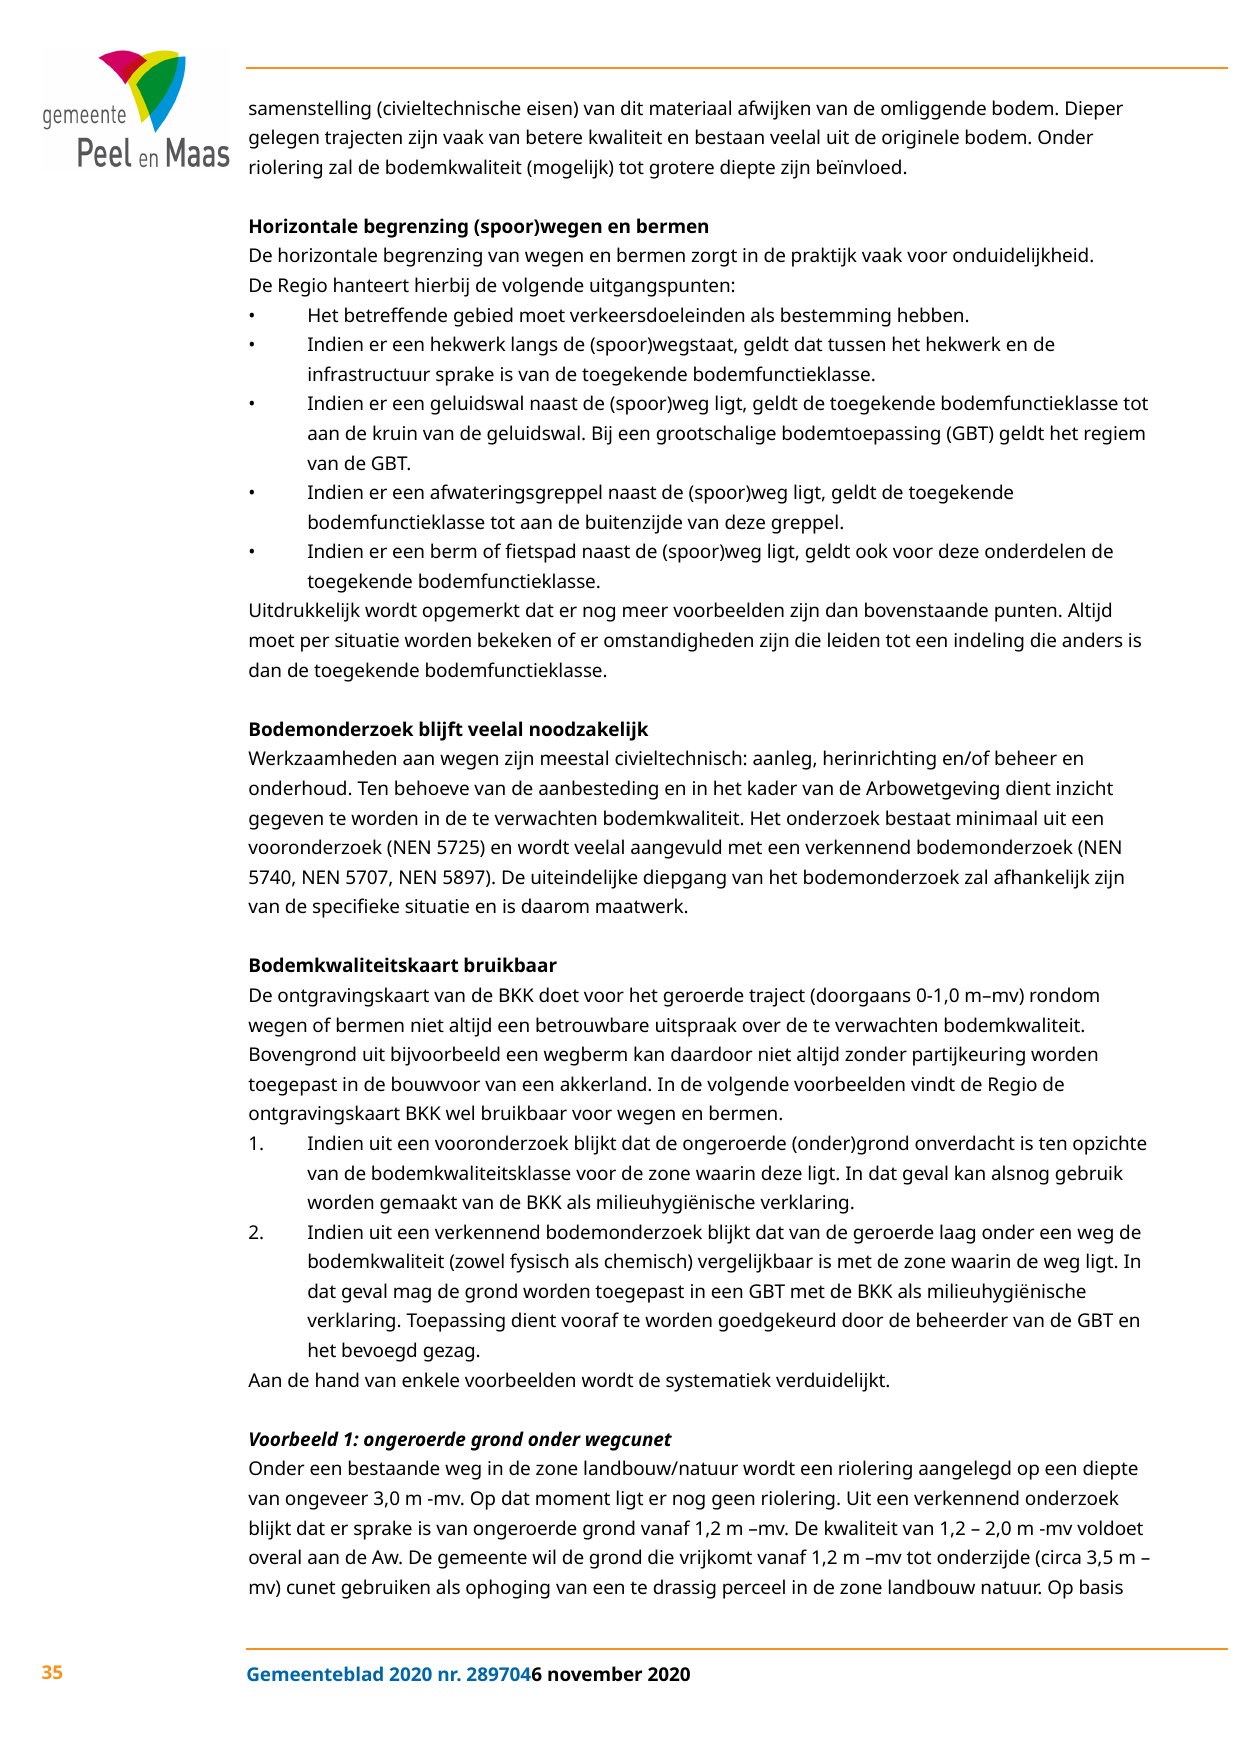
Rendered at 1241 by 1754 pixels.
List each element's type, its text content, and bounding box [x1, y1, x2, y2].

text Onder een bestaande weg in de zone landbouw/natuur wordt een riolering aangelegd op een diepte van ongeveer 3,0 m -mv. Op dat moment ligt er nog geen riolering. Uit een verkennend onderzoek blijkt dat er sprake is van ongeroerde grond vanaf 1,2 m –mv. De kwaliteit van 1,2 – 2,0 m -mv voldoet overal aan de Aw. De gemeente wil de grond die vrijkomt vanaf 1,2 m –mv tot onderzijde (circa 3,5 m –mv) cunet gebruiken als ophoging van een te drassig perceel in de zone landbouw natuur. Op basis [248, 1456, 1152, 1600]
list Het betreffende gebied moet verkeersdoeleinden als bestemming hebben. [248, 302, 1152, 328]
list Indien er een afwateringsgreppel naast de (spoor)weg ligt, geldt de toegekende bodemfunctieklasse tot aan de buitenzijde van deze greppel. [248, 479, 1152, 535]
list Indien uit een verkennend bodemonderzoek blijkt dat van de geroerde laag onder een weg de bodemkwaliteit (zowel fysisch als chemisch) vergelijkbaar is met de zone waarin de weg ligt. In dat geval mag de grond worden toegepast in een GBT met de BKK als milieuhygiënische verklaring. Toepassing dient vooraf te worden goedgekeurd door de beheerder van de GBT en het bevoegd gezag. [248, 1219, 1152, 1363]
text Bodemonderzoek blijft veelal noodzakelijk [248, 716, 1152, 742]
list Indien uit een vooronderzoek blijkt dat de ongeroerde (onder)grond onverdacht is ten opzichte van de bodemkwaliteitsklasse voor de zone waarin deze ligt. In dat geval kan alsnog gebruik worden gemaakt van de BKK als milieuhygiënische verklaring. [248, 1130, 1152, 1215]
text Bodemkwaliteitskaart bruikbaar [248, 953, 1152, 978]
text Horizontale begrenzing (spoor)wegen en bermen [248, 213, 1152, 239]
list Indien er een berm of fietspad naast de (spoor)weg ligt, geldt ook voor deze onderdelen de toegekende bodemfunctieklasse. [248, 538, 1152, 594]
list Indien er een hekwerk langs de (spoor)wegstaat, geldt dat tussen het hekwerk en de infrastructuur sprake is van de toegekende bodemfunctieklasse. [248, 331, 1152, 387]
list Indien er een geluidswal naast de (spoor)weg ligt, geldt de toegekende bodemfunctieklasse tot aan de kruin van de geluidswal. Bij een grootschalige bodemtoepassing (GBT) geldt het regiem van de GBT. [248, 391, 1152, 476]
text De Regio hanteert hierbij de volgende uitgangspunten: [248, 272, 1152, 298]
text samenstelling (civieltechnische eisen) van dit materiaal afwijken van de omliggende bodem. Dieper gelegen trajecten zijn vaak van betere kwaliteit en bestaan veelal uit de originele bodem. Onder riolering zal de bodemkwaliteit (mogelijk) tot grotere diepte zijn beïnvloed. [248, 95, 1152, 180]
text Uitdrukkelijk wordt opgemerkt dat er nog meer voorbeelden zijn dan bovenstaande punten. Altijd moet per situatie worden bekeken of er omstandigheden zijn die leiden tot een indeling die anders is dan de toegekende bodemfunctieklasse. [248, 598, 1152, 683]
text Voorbeeld 1: ongeroerde grond onder wegcunet [248, 1426, 1152, 1452]
text Aan de hand van enkele voorbeelden wordt de systematiek verduidelijkt. [248, 1367, 1152, 1393]
picture [41, 47, 231, 172]
text Werkzaamheden aan wegen zijn meestal civieltechnisch: aanleg, herinrichting en/of beheer en onderhoud. Ten behoeve van de aanbesteding en in het kader van de Arbowetgeving dient inzicht gegeven te worden in de te verwachten bodemkwaliteit. Het onderzoek bestaat minimaal uit een vooronderzoek (NEN 5725) en wordt veelal aangevuld met een verkennend bodemonderzoek (NEN 5740, NEN 5707, NEN 5897). De uiteindelijke diepgang van het bodemonderzoek zal afhankelijk zijn van de specifieke situatie en is daarom maatwerk. [248, 746, 1152, 919]
text De ontgravingskaart van de BKK doet voor het geroerde traject (doorgaans 0-1,0 m–mv) rondom wegen of bermen niet altijd een betrouwbare uitspraak over de te verwachten bodemkwaliteit. Bovengrond uit bijvoorbeeld een wegberm kan daardoor niet altijd zonder partijkeuring worden toegepast in de bouwvoor van een akkerland. In de volgende voorbeelden vindt de Regio de ontgravingskaart BKK wel bruikbaar voor wegen en bermen. [248, 982, 1152, 1126]
text De horizontale begrenzing van wegen en bermen zorgt in de praktijk vaak voor onduidelijkheid. [248, 243, 1152, 268]
